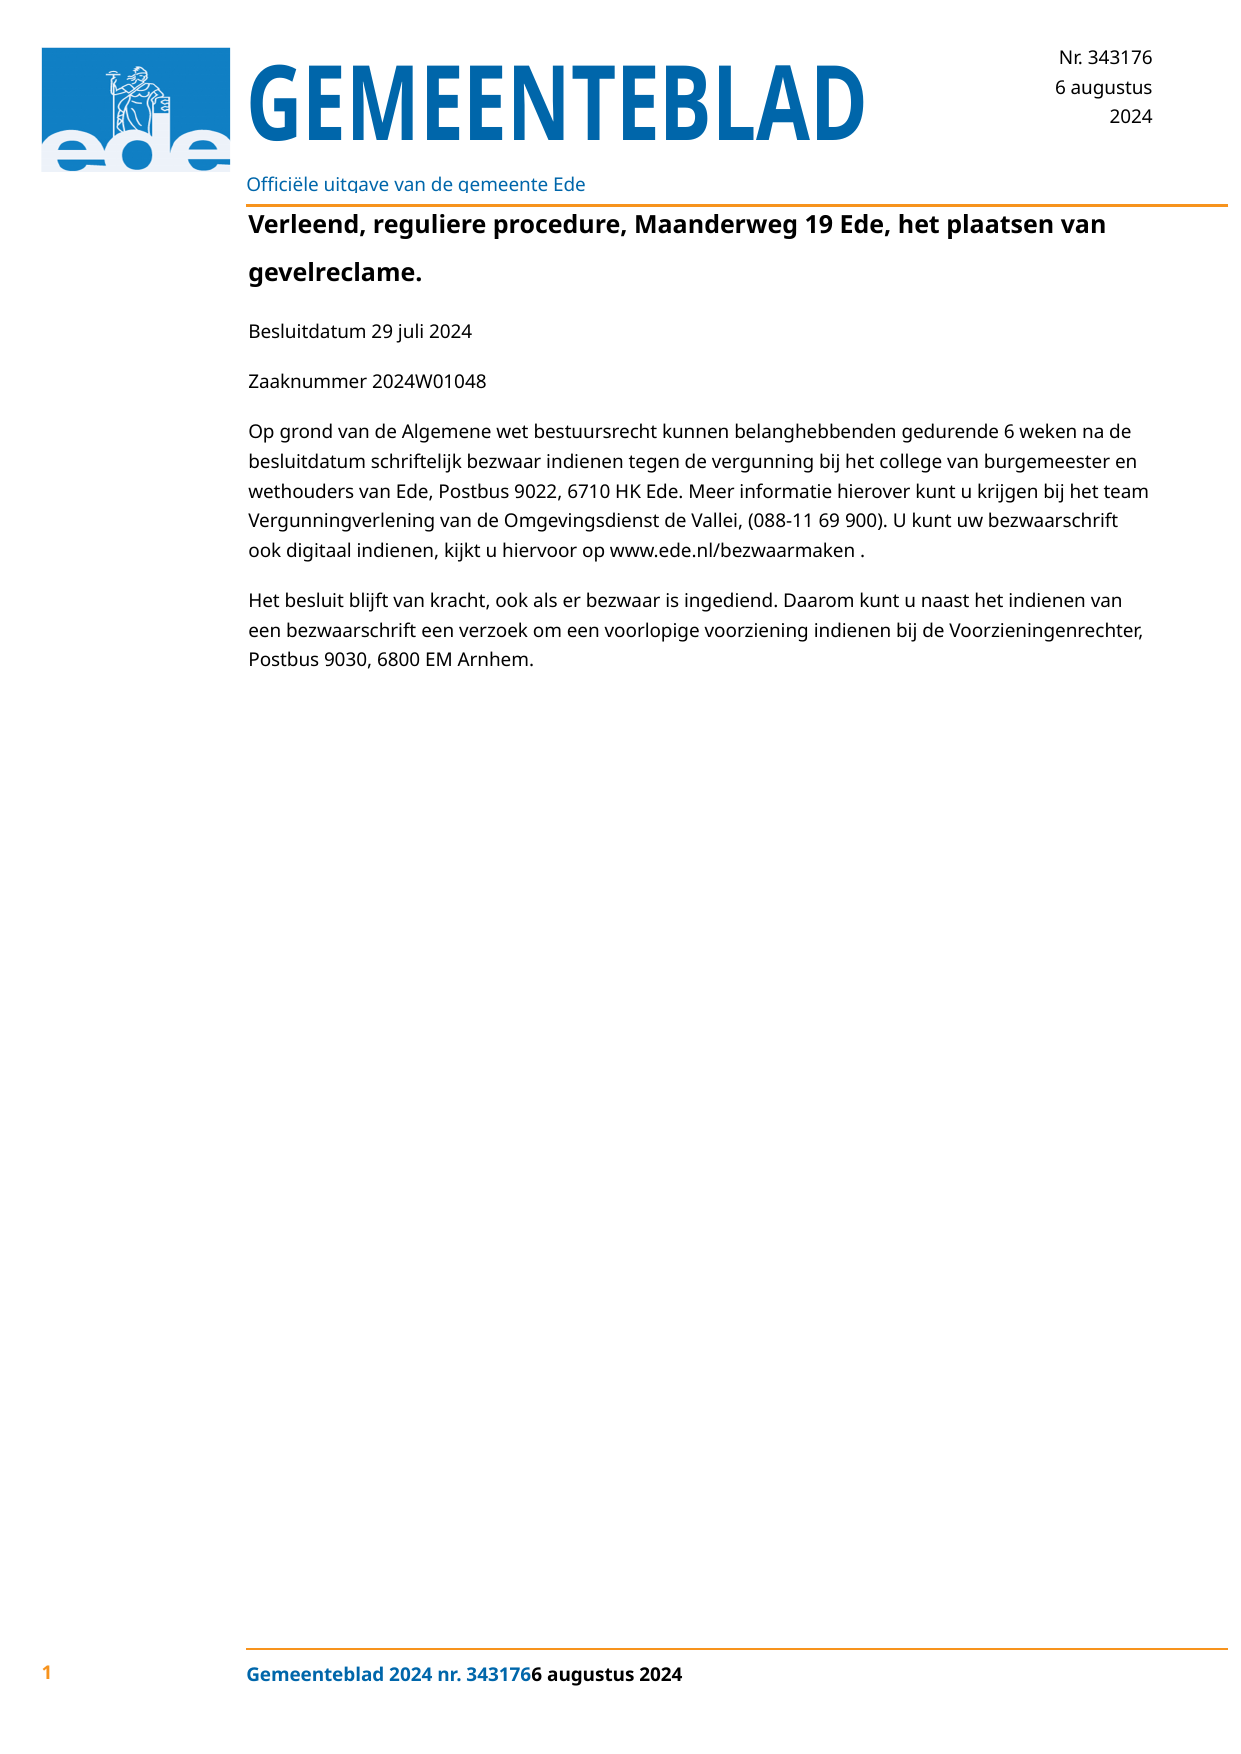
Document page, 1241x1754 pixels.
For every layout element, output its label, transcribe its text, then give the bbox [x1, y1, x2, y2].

text Zaaknummer 2024W01048 [248, 368, 1152, 394]
text Op grond van de Algemene wet bestuursrecht kunnen belanghebbenden gedurende 6 weken na de besluitdatum schriftelijk bezwaar indienen tegen de vergunning bij het college van burgemeester en wethouders van Ede, Postbus 9022, 6710 HK Ede. Meer informatie hierover kunt u krijgen bij het team Vergunningverlening van de Omgevingsdienst de Vallei, (088-11 69 900). U kunt uw bezwaarschrift ook digitaal indienen, kijkt u hiervoor op www.ede.nl/bezwaarmaken . [248, 419, 1152, 563]
text Het besluit blijft van kracht, ook als er bezwaar is ingediend. Daarom kunt u naast het indienen van een bezwaarschrift een verzoek om een voorlopige voorziening indienen bij de Voorzieningenrechter, Postbus 9030, 6800 EM Arnhem. [248, 587, 1152, 672]
picture [41, 47, 231, 172]
text Verleend, reguliere procedure, Maanderweg 19 Ede, het plaatsen van gevelreclame. [248, 207, 1152, 288]
text Besluitdatum 29 juli 2024 [248, 318, 1152, 344]
